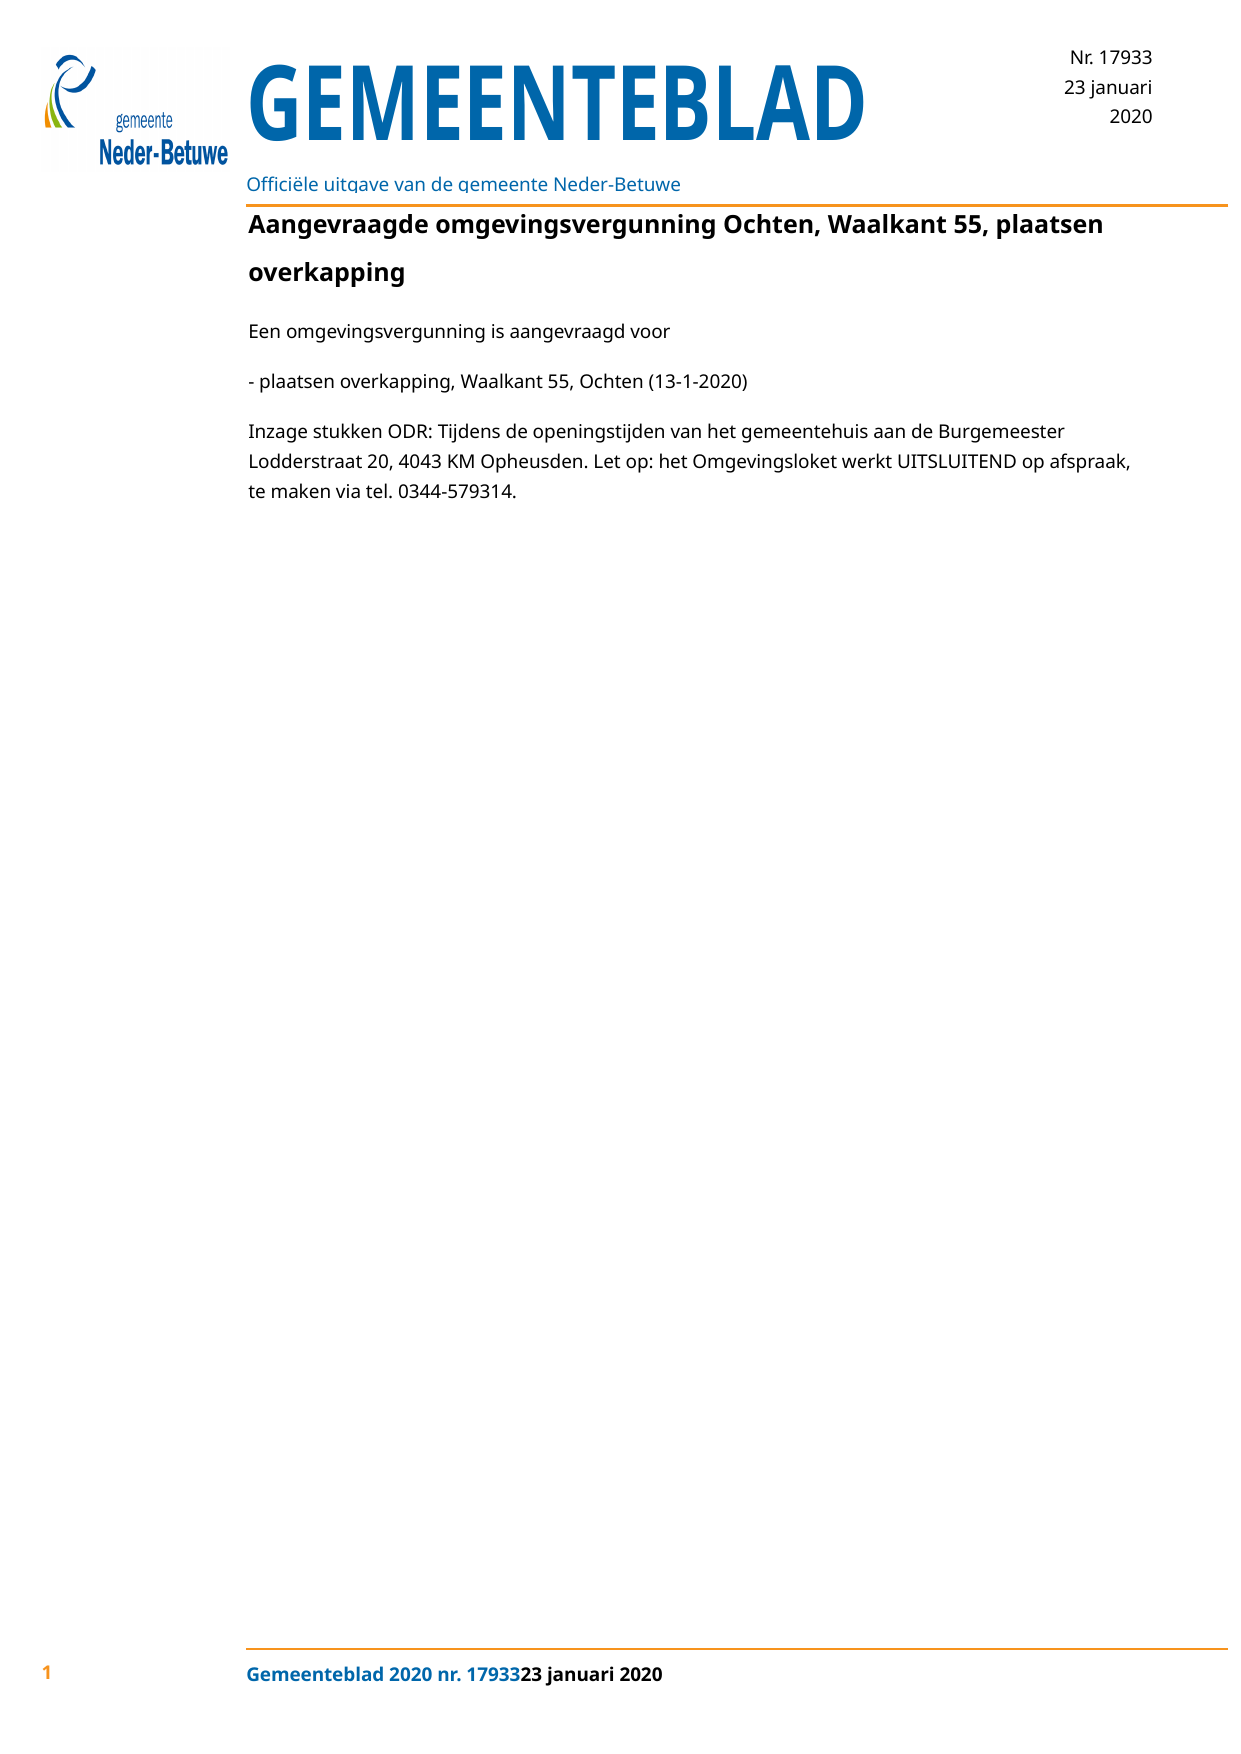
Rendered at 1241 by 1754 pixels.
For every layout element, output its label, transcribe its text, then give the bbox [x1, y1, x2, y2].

text Inzage stukken ODR: Tijdens de openingstijden van het gemeentehuis aan de Burgemeester Lodderstraat 20, 4043 KM Opheusden. Let op: het Omgevingsloket werkt UITSLUITEND op afspraak, te maken via tel. 0344-579314. [248, 419, 1152, 504]
text - plaatsen overkapping, Waalkant 55, Ochten (13-1-2020) [248, 368, 1152, 394]
text Aangevraagde omgevingsvergunning Ochten, Waalkant 55, plaatsen overkapping [248, 207, 1152, 288]
text Een omgevingsvergunning is aangevraagd voor [248, 318, 1152, 344]
picture [41, 47, 231, 172]
